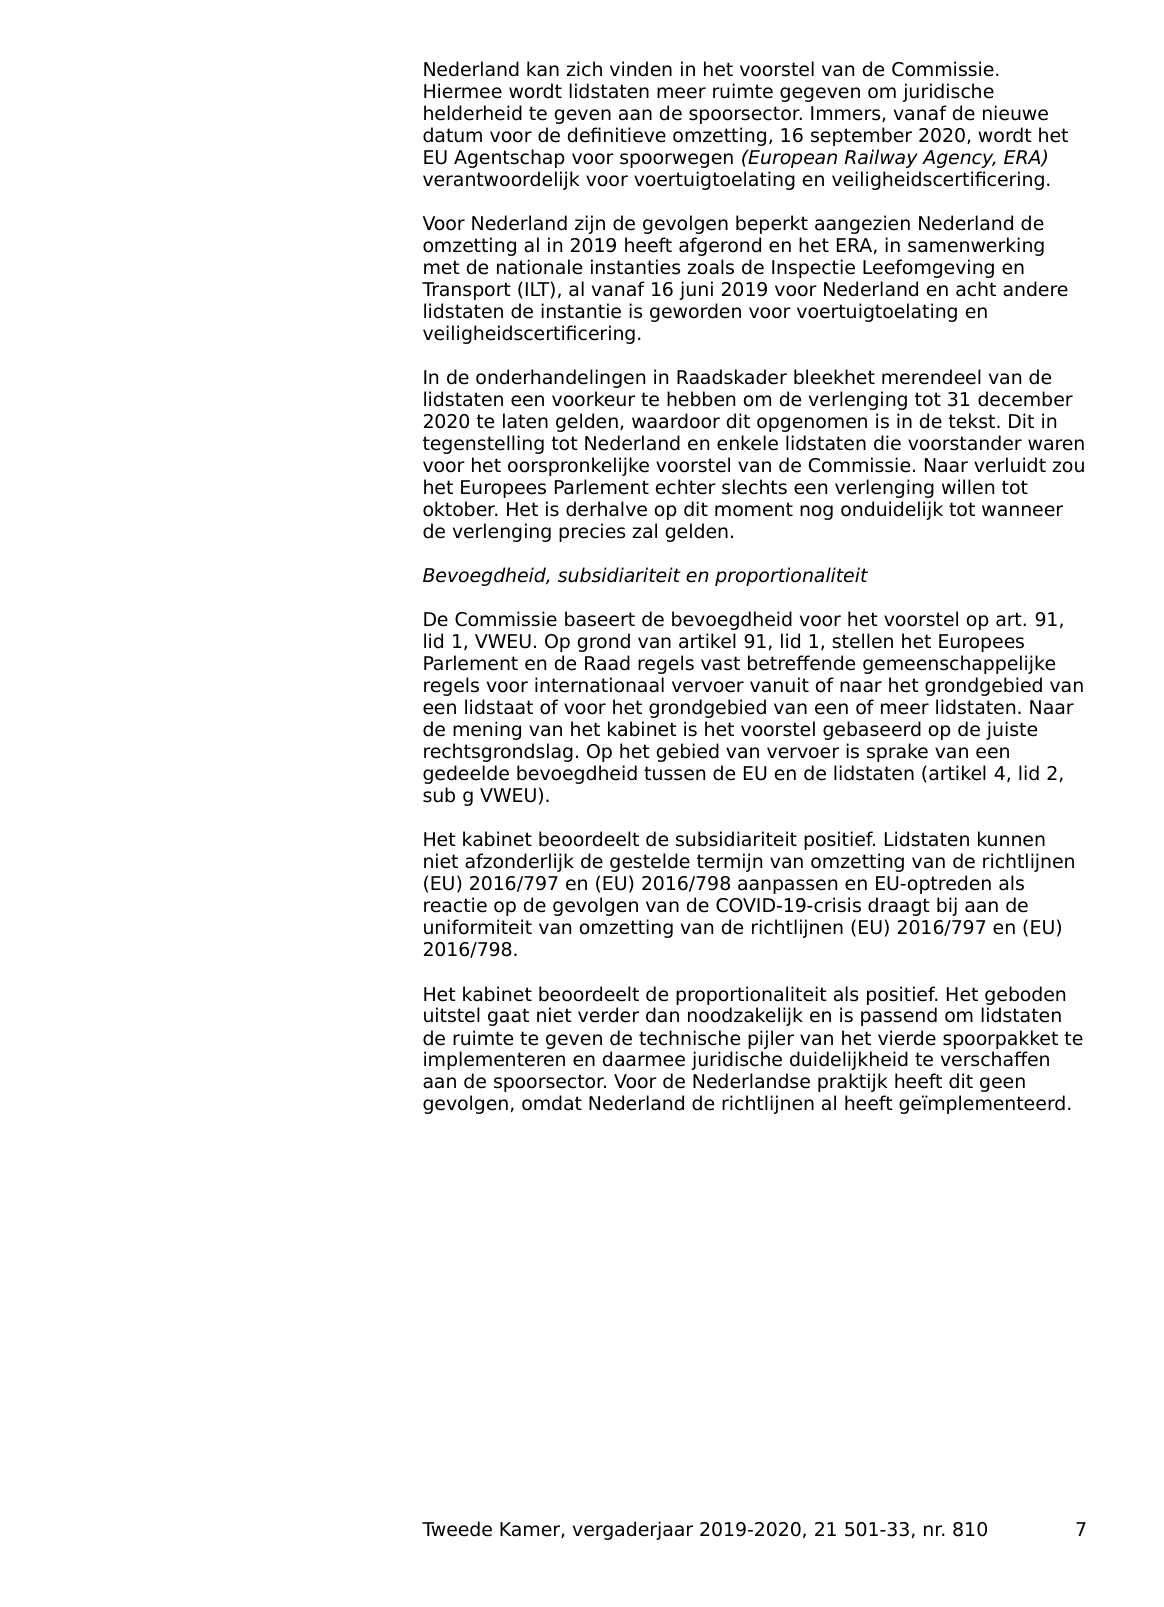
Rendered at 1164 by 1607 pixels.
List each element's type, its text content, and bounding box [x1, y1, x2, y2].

text Voor Nederland zijn de gevolgen beperkt aangezien Nederland de omzetting al in 2019 heeft afgerond en het ERA, in samenwerking met de nationale instanties zoals de Inspectie Leefomgeving en Transport (ILT), al vanaf 16 juni 2019 voor Nederland en acht andere lidstaten de instantie is geworden voor voertuigtoelating en veiligheidscertificering. [422, 213, 1087, 345]
text De Commissie baseert de bevoegdheid voor het voorstel op art. 91, lid 1, VWEU. Op grond van artikel 91, lid 1, stellen het Europees Parlement en de Raad regels vast betreffende gemeenschappelijke regels voor internationaal vervoer vanuit of naar het grondgebied van een lidstaat of voor het grondgebied van een of meer lidstaten. Naar de mening van het kabinet is het voorstel gebaseerd op de juiste rechtsgrondslag. Op het gebied van vervoer is sprake van een gedeelde bevoegdheid tussen de EU en de lidstaten (artikel 4, lid 2, sub g VWEU). [422, 609, 1087, 807]
text Het kabinet beoordeelt de subsidiariteit positief. Lidstaten kunnen niet afzonderlijk de gestelde termijn van omzetting van de richtlijnen (EU) 2016/797 en (EU) 2016/798 aanpassen en EU-optreden als reactie op de gevolgen van de COVID-19-crisis draagt bij aan de uniformiteit van omzetting van de richtlijnen (EU) 2016/797 en (EU) 2016/798. [422, 829, 1087, 961]
text Nederland kan zich vinden in het voorstel van de Commissie. Hiermee wordt lidstaten meer ruimte gegeven om juridische helderheid te geven aan de spoorsector. Immers, vanaf de nieuwe datum voor de definitieve omzetting, 16 september 2020, wordt het EU Agentschap voor spoorwegen (European Railway Agency, ERA) verantwoordelijk voor voertuigtoelating en veiligheidscertificering. [422, 59, 1087, 191]
subtitle Bevoegdheid, subsidiariteit en proportionaliteit [422, 565, 1087, 587]
text Het kabinet beoordeelt de proportionaliteit als positief. Het geboden uitstel gaat niet verder dan noodzakelijk en is passend om lidstaten de ruimte te geven de technische pijler van het vierde spoorpakket te implementeren en daarmee juridische duidelijkheid te verschaffen aan de spoorsector. Voor de Nederlandse praktijk heeft dit geen gevolgen, omdat Nederland de richtlijnen al heeft geïmplementeerd. [422, 983, 1087, 1115]
text In de onderhandelingen in Raadskader bleekhet merendeel van de lidstaten een voorkeur te hebben om de verlenging tot 31 december 2020 te laten gelden, waardoor dit opgenomen is in de tekst. Dit in tegenstelling tot Nederland en enkele lidstaten die voorstander waren voor het oorspronkelijke voorstel van de Commissie. Naar verluidt zou het Europees Parlement echter slechts een verlenging willen tot oktober. Het is derhalve op dit moment nog onduidelijk tot wanneer de verlenging precies zal gelden. [422, 367, 1087, 543]
